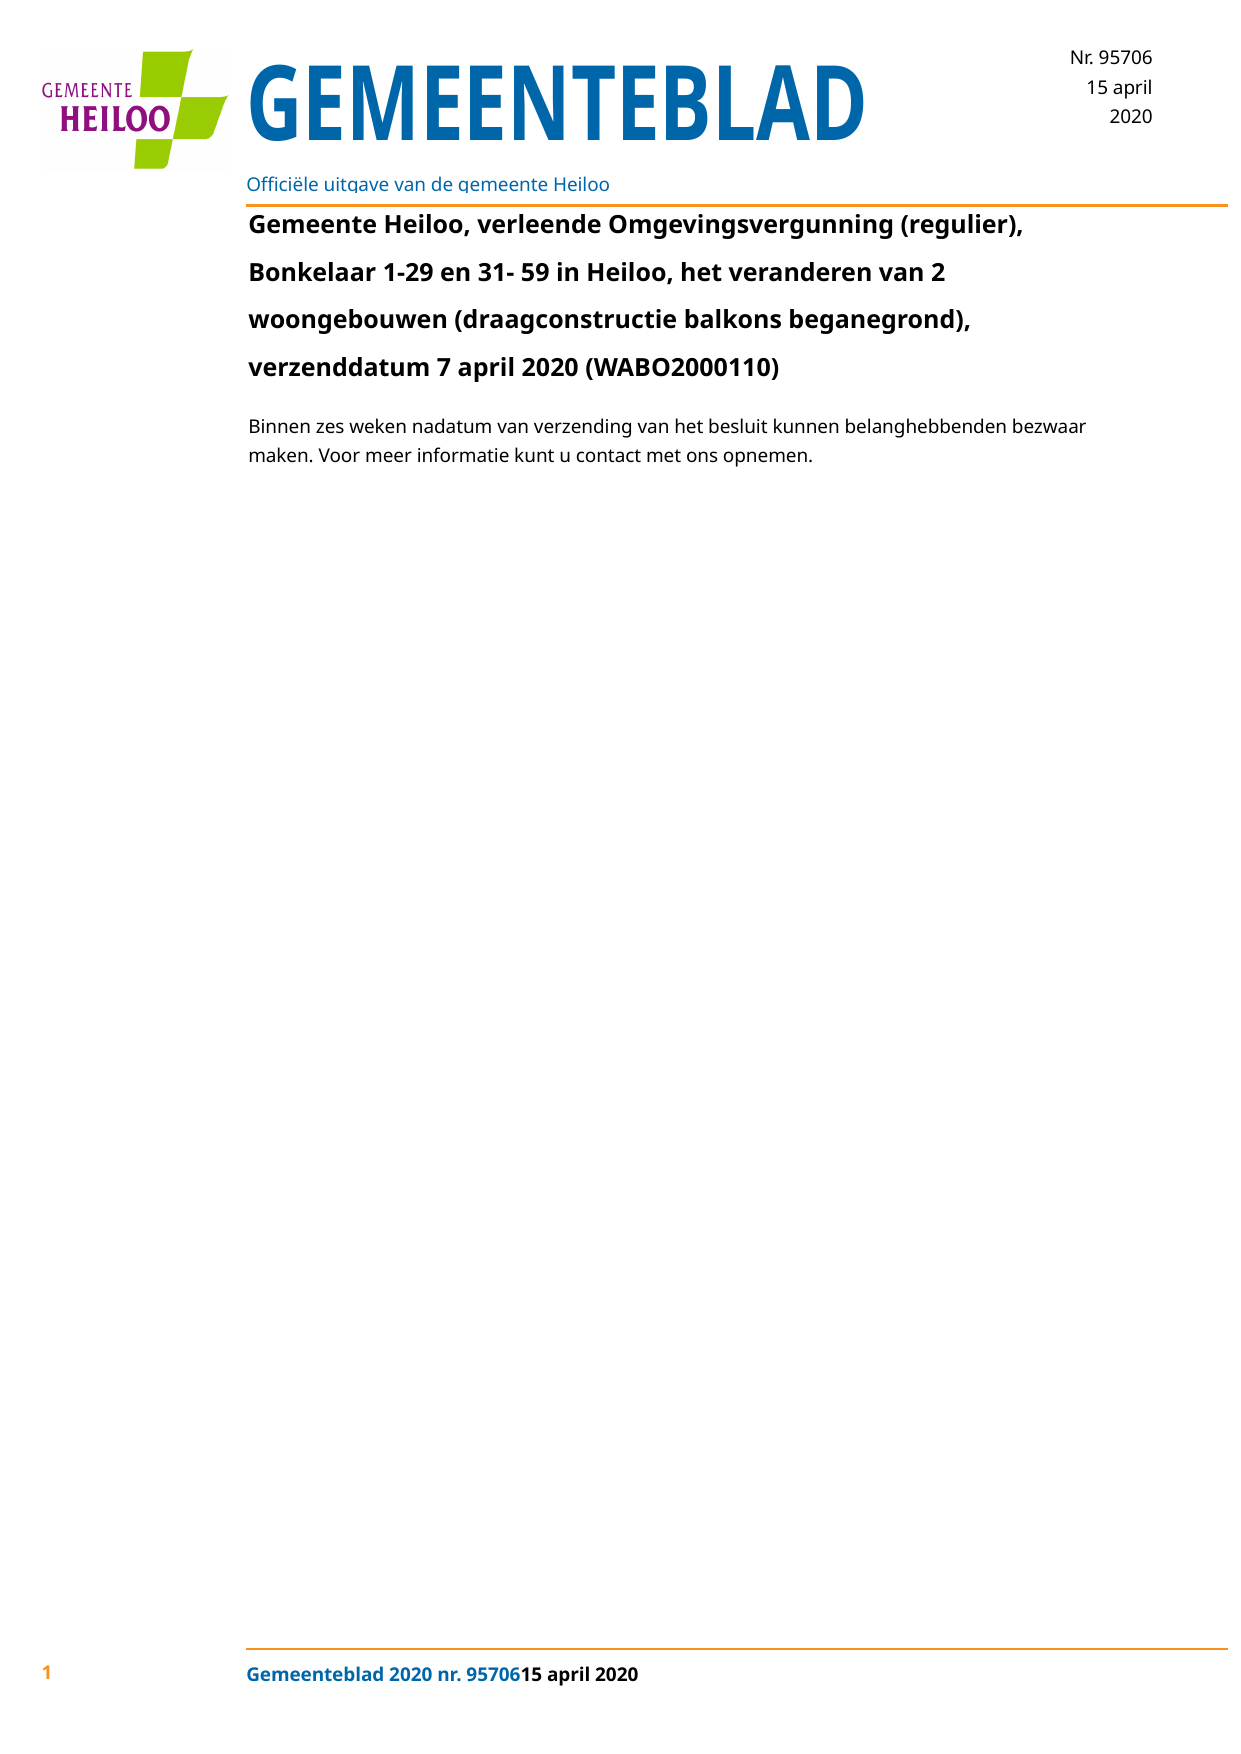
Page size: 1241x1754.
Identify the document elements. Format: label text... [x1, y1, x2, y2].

text Binnen zes weken nadatum van verzending van het besluit kunnen belanghebbenden bezwaar maken. Voor meer informatie kunt u contact met ons opnemen. [248, 413, 1152, 468]
picture [41, 47, 231, 172]
text Gemeente Heiloo, verleende Omgevingsvergunning (regulier), Bonkelaar 1-29 en 31- 59 in Heiloo, het veranderen van 2 woongebouwen (draagconstructie balkons beganegrond), verzenddatum 7 april 2020 (WABO2000110) [248, 207, 1152, 384]
